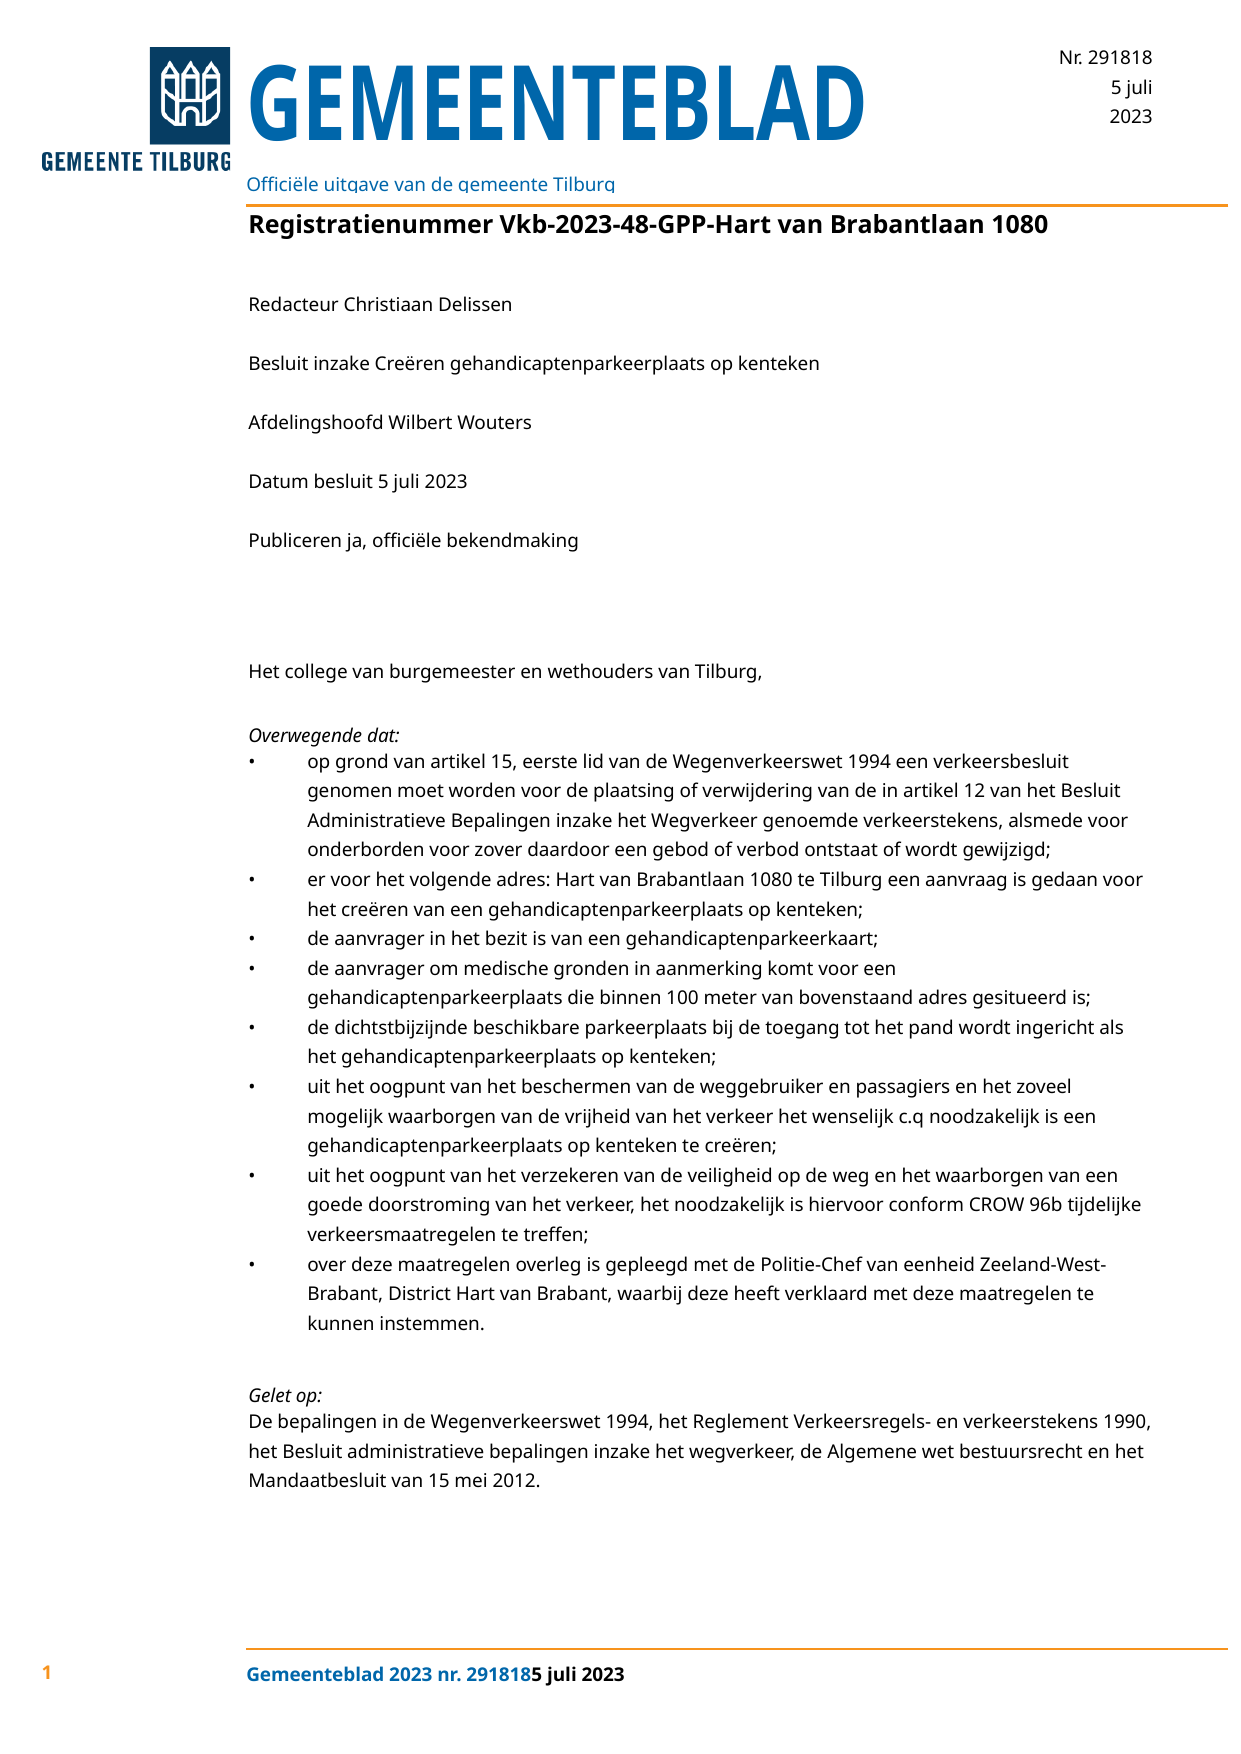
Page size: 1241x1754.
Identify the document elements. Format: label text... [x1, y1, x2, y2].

text Redacteur Christiaan Delissen [248, 291, 1152, 317]
text De bepalingen in de Wegenverkeerswet 1994, het Reglement Verkeersregels- en verkeerstekens 1990, het Besluit administratieve bepalingen inzake het wegverkeer, de Algemene wet bestuursrecht en het Mandaatbesluit van 15 mei 2012. [248, 1408, 1152, 1493]
list de dichtstbijzijnde beschikbare parkeerplaats bij de toegang tot het pand wordt ingericht als het gehandicaptenparkeerplaats op kenteken; [248, 1014, 1152, 1069]
text Afdelingshoofd Wilbert Wouters [248, 409, 1152, 435]
list de aanvrager om medische gronden in aanmerking komt voor een gehandicaptenparkeerplaats die binnen 100 meter van bovenstaand adres gesitueerd is; [248, 955, 1152, 1010]
text Overwegende dat: [248, 722, 1152, 748]
text Gelet op: [248, 1383, 1152, 1408]
list er voor het volgende adres: Hart van Brabantlaan 1080 te Tilburg een aanvraag is gedaan voor het creëren van een gehandicaptenparkeerplaats op kenteken; [248, 866, 1152, 921]
list op grond van artikel 15, eerste lid van de Wegenverkeerswet 1994 een verkeersbesluit genomen moet worden voor de plaatsing of verwijdering van de in artikel 12 van het Besluit Administratieve Bepalingen inzake het Wegverkeer genoemde verkeerstekens, alsmede voor onderborden voor zover daardoor een gebod of verbod ontstaat of wordt gewijzigd; [248, 748, 1152, 862]
list de aanvrager in het bezit is van een gehandicaptenparkeerkaart; [248, 925, 1152, 951]
text Het college van burgemeester en wethouders van Tilburg, [248, 658, 1152, 684]
text Besluit inzake Creëren gehandicaptenparkeerplaats op kenteken [248, 350, 1152, 376]
picture [41, 47, 231, 172]
list over deze maatregelen overleg is gepleegd met de Politie-Chef van eenheid Zeeland-West-Brabant, District Hart van Brabant, waarbij deze heeft verklaard met deze maatregelen te kunnen instemmen. [248, 1251, 1152, 1336]
list uit het oogpunt van het verzekeren van de veiligheid op de weg en het waarborgen van een goede doorstroming van het verkeer, het noodzakelijk is hiervoor conform CROW 96b tijdelijke verkeersmaatregelen te treffen; [248, 1162, 1152, 1247]
text Registratienummer Vkb-2023-48-GPP-Hart van Brabantlaan 1080 [248, 207, 1152, 241]
list uit het oogpunt van het beschermen van de weggebruiker en passagiers en het zoveel mogelijk waarborgen van de vrijheid van het verkeer het wenselijk c.q noodzakelijk is een gehandicaptenparkeerplaats op kenteken te creëren; [248, 1073, 1152, 1158]
text Publiceren ja, officiële bekendmaking [248, 528, 1152, 553]
text Datum besluit 5 juli 2023 [248, 468, 1152, 494]
